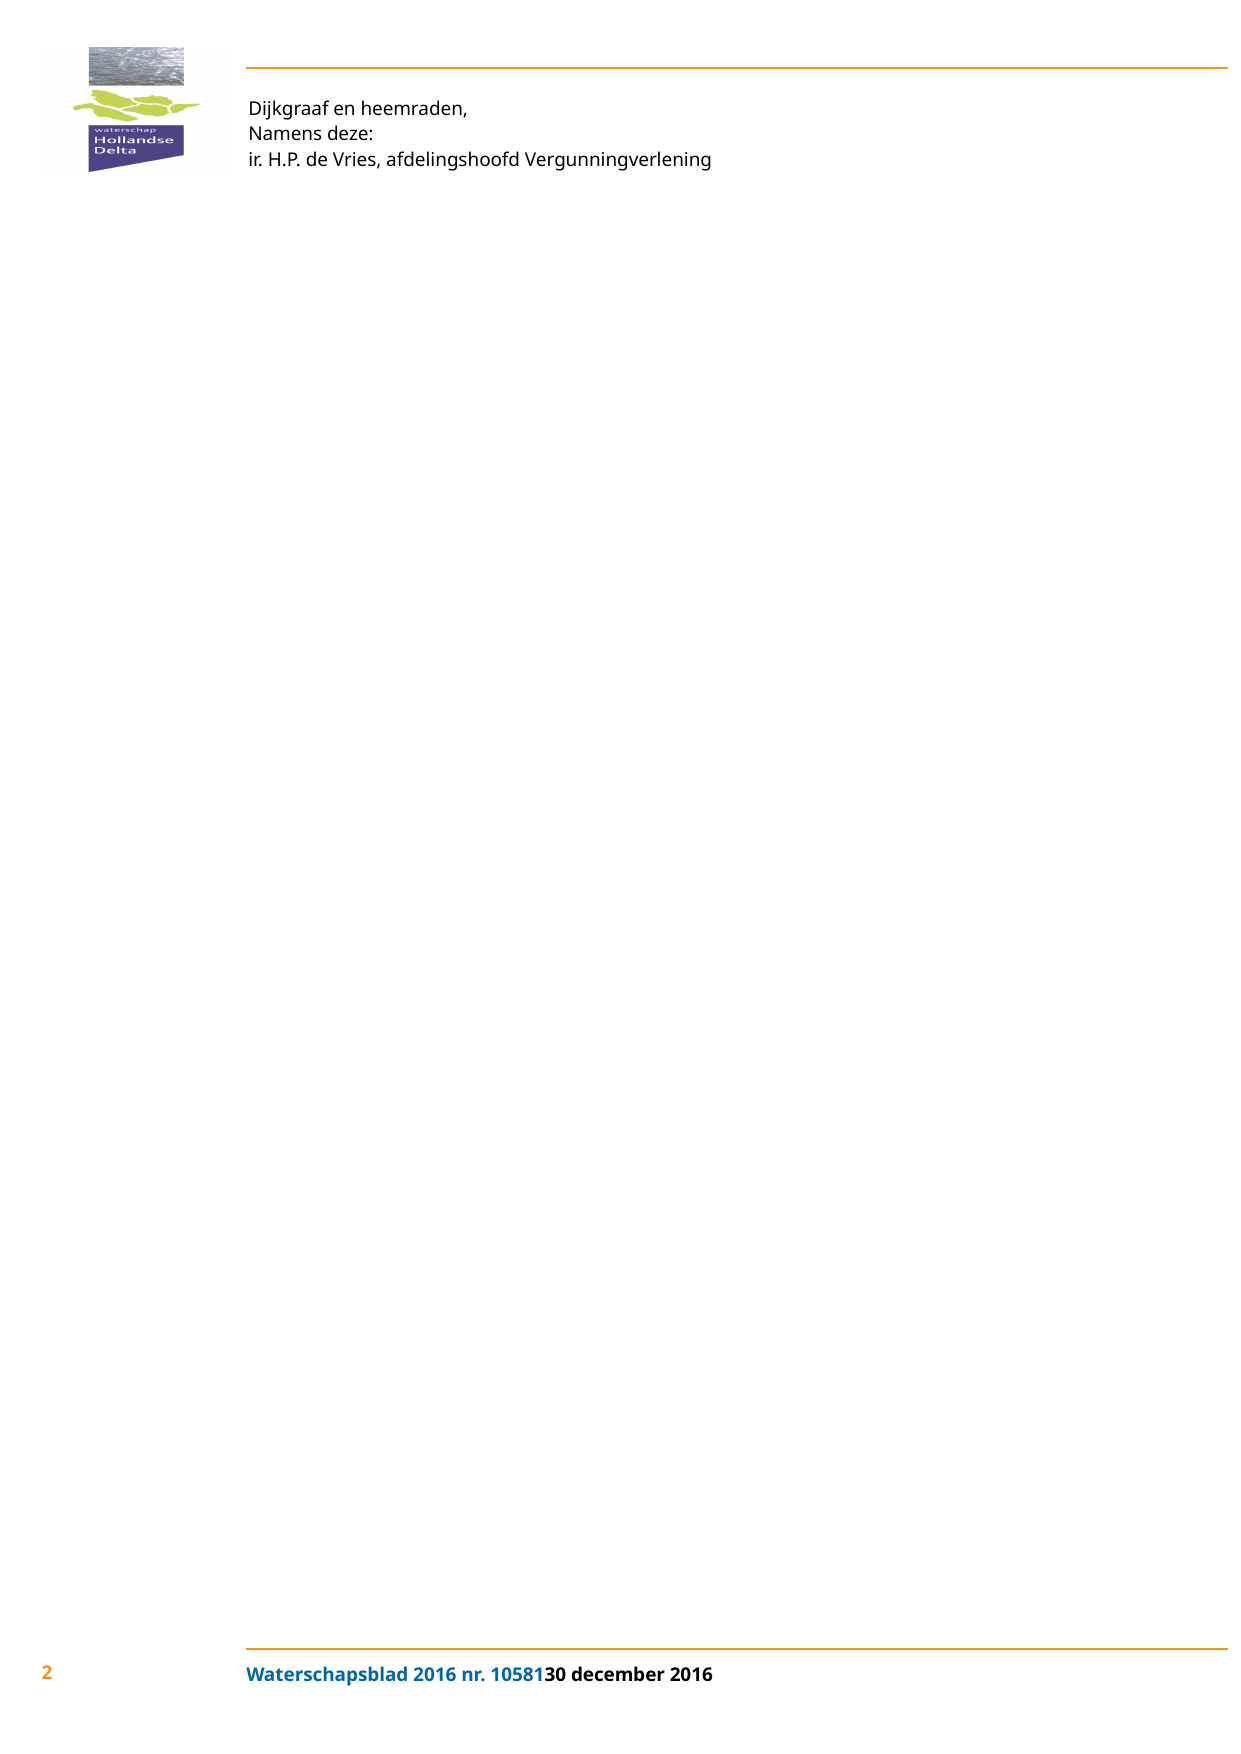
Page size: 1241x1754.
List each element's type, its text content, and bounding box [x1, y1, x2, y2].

text ir. H.P. de Vries, afdelingshoofd Vergunningverlening [248, 146, 1152, 172]
text Namens deze: [248, 121, 1152, 146]
text Dijkgraaf en heemraden, [248, 95, 1152, 121]
picture [41, 47, 231, 172]
